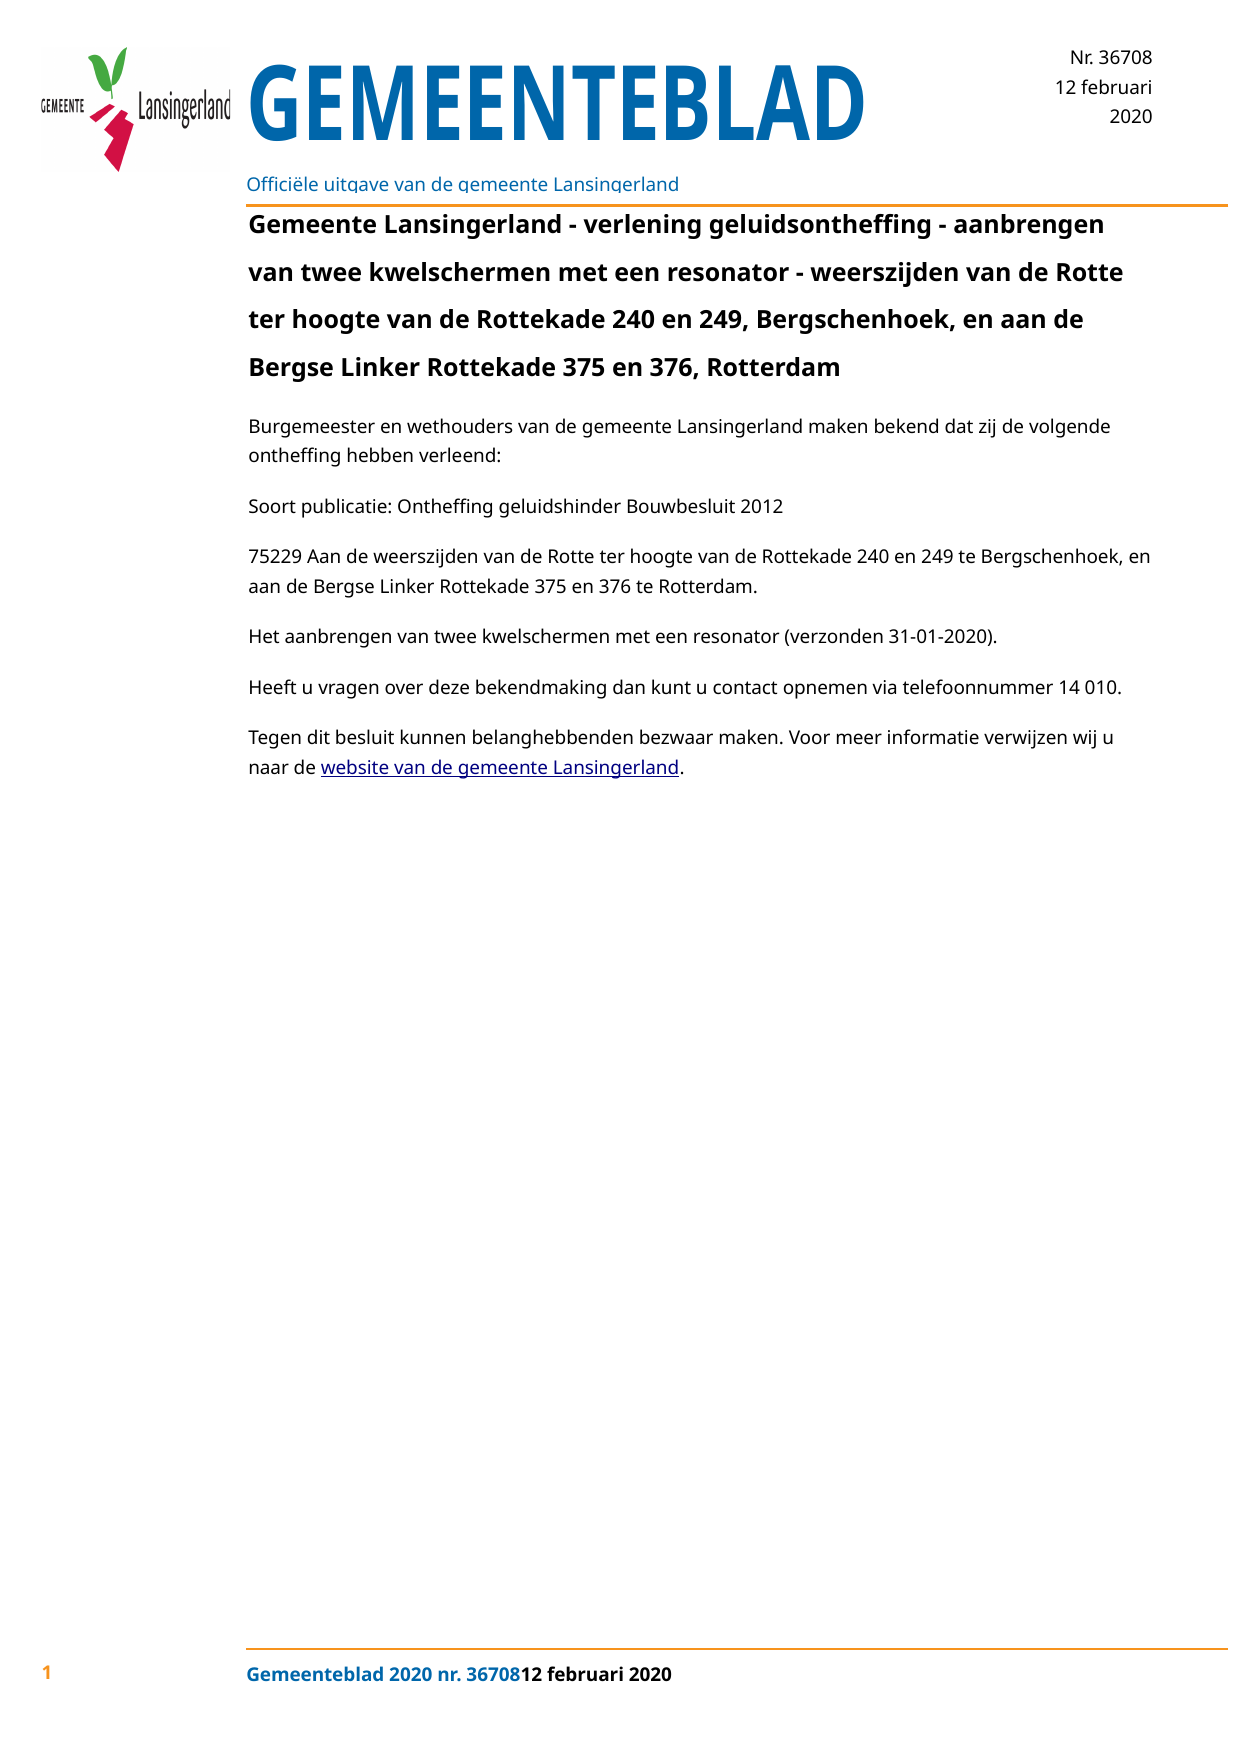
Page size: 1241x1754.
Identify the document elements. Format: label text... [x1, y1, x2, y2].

picture [41, 47, 231, 172]
text Gemeente Lansingerland - verlening geluidsontheffing - aanbrengen van twee kwelschermen met een resonator - weerszijden van de Rotte ter hoogte van de Rottekade 240 en 249, Bergschenhoek, en aan de Bergse Linker Rottekade 375 en 376, Rotterdam [248, 207, 1152, 384]
text Het aanbrengen van twee kwelschermen met een resonator (verzonden 31-01-2020). [248, 623, 1152, 649]
text Tegen dit besluit kunnen belanghebbenden bezwaar maken. Voor meer informatie verwijzen wij u naar de website van de gemeente Lansingerland. [248, 724, 1152, 780]
text Heeft u vragen over deze bekendmaking dan kunt u contact opnemen via telefoonnummer 14 010. [248, 674, 1152, 700]
text Burgemeester en wethouders van de gemeente Lansingerland maken bekend dat zij de volgende ontheffing hebben verleend: [248, 413, 1152, 468]
text 75229 Aan de weerszijden van de Rotte ter hoogte van de Rottekade 240 en 249 te Bergschenhoek, en aan de Bergse Linker Rottekade 375 en 376 te Rotterdam. [248, 543, 1152, 599]
text Soort publicatie: Ontheffing geluidshinder Bouwbesluit 2012 [248, 493, 1152, 519]
